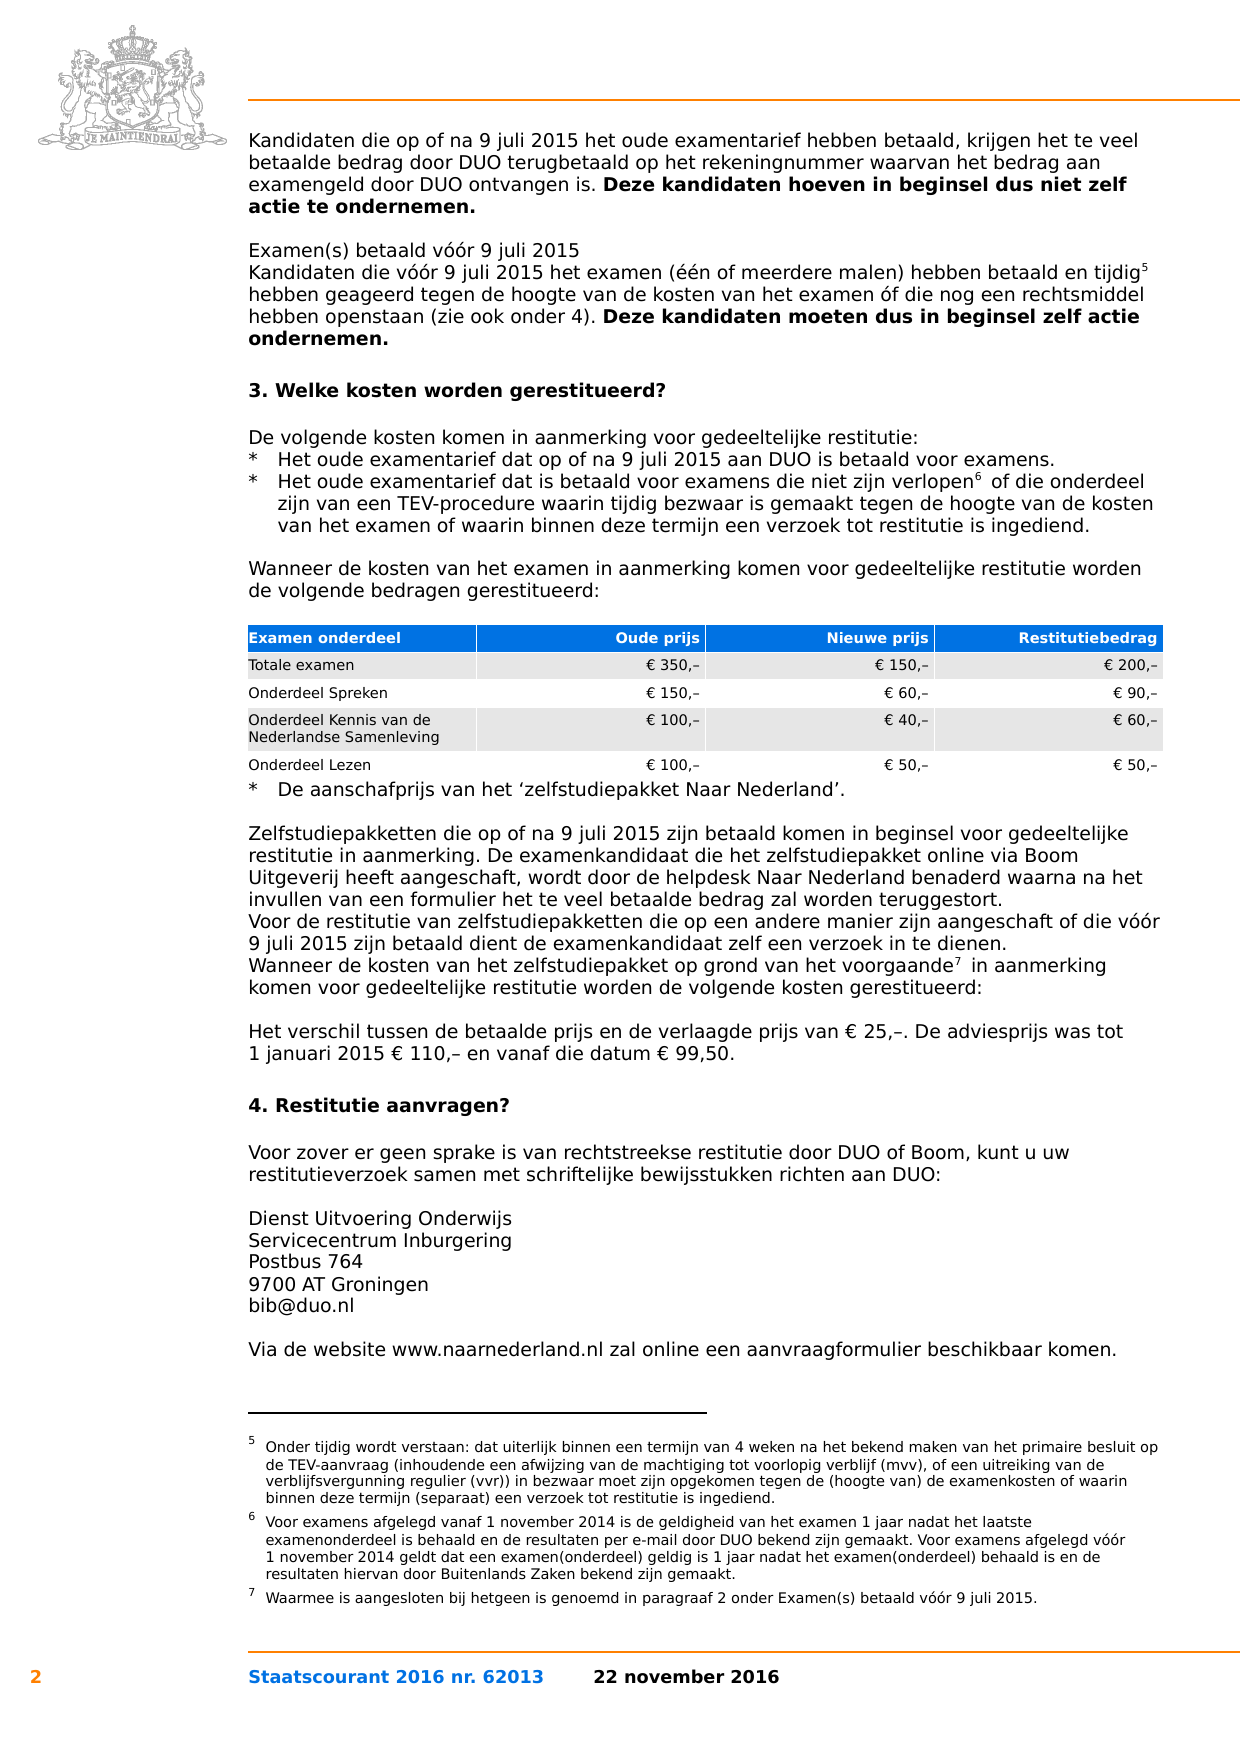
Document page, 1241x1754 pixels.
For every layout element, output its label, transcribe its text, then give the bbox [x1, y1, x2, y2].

text Onder tijdig wordt verstaan: dat uiterlijk binnen een termijn van 4 weken na het bekend maken van het primaire besluit op de TEV-aanvraag (inhoudende een afwijzing van de machtiging tot voorlopig verblijf (mvv), of een uitreiking van de verblijfsvergunning regulier (vvr)) in bezwaar moet zijn opgekomen tegen de (hoogte van) de examenkosten of waarin binnen deze termijn (separaat) een verzoek tot restitutie is ingediend. [248, 1434, 1163, 1507]
text * Het oude examentarief dat op of na 9 juli 2015 aan DUO is betaald voor examens. [248, 448, 1163, 471]
table_cell € 200,– [935, 653, 1163, 679]
text Voor zover er geen sprake is van rechtstreekse restitutie door DUO of Boom, kunt u uw restitutieverzoek samen met schriftelijke bewijsstukken richten aan DUO: [248, 1142, 1163, 1186]
table_header Examen onderdeel [248, 625, 476, 652]
picture [38, 25, 227, 150]
table_cell € 40,– [706, 708, 934, 751]
table_header Restitutiebedrag [935, 625, 1163, 652]
text Wanneer de kosten van het examen in aanmerking komen voor gedeeltelijke restitutie worden de volgende bedragen gerestitueerd: [248, 558, 1163, 602]
text Zelfstudiepakketten die op of na 9 juli 2015 zijn betaald komen in beginsel voor gedeeltelijke restitutie in aanmerking. De examenkandidaat die het zelfstudiepakket online via Boom Uitgeverij heeft aangeschaft, wordt door de helpdesk Naar Nederland benaderd waarna na het invullen van een formulier het te veel betaalde bedrag zal worden teruggestort. [248, 823, 1163, 911]
table_cell € 100,– [477, 708, 705, 751]
subtitle 4. Restitutie aanvragen? [248, 1095, 1163, 1117]
table_cell € 350,– [477, 653, 705, 679]
text Postbus 764 [248, 1251, 1163, 1273]
table_cell € 90,– [935, 680, 1163, 706]
table_cell € 100,– [477, 752, 705, 778]
table_cell € 150,– [706, 653, 934, 679]
text Servicecentrum Inburgering [248, 1229, 1163, 1251]
text * De aanschafprijs van het ‘zelfstudiepakket Naar Nederland’. [248, 779, 1163, 801]
subtitle 3. Welke kosten worden gerestitueerd? [248, 379, 1163, 402]
text Voor de restitutie van zelfstudiepakketten die op een andere manier zijn aangeschaft of die vóór 9 juli 2015 zijn betaald dient de examenkandidaat zelf een verzoek in te dienen. [248, 911, 1163, 955]
text Waarmee is aangesloten bij hetgeen is genoemd in paragraaf 2 onder Examen(s) betaald vóór 9 juli 2015. [248, 1586, 1163, 1608]
table_cell € 150,– [477, 680, 705, 706]
table_header Nieuwe prijs [706, 625, 934, 652]
text Kandidaten die op of na 9 juli 2015 het oude examentarief hebben betaald, krijgen het te veel betaalde bedrag door DUO terugbetaald op het rekeningnummer waarvan het bedrag aan examengeld door DUO ontvangen is. Deze kandidaten hoeven in beginsel dus niet zelf actie te ondernemen. [248, 130, 1163, 218]
text Het verschil tussen de betaalde prijs en de verlaagde prijs van € 25,–. De adviesprijs was tot 1 januari 2015 € 110,– en vanaf die datum € 99,50. [248, 1021, 1163, 1065]
table_cell Onderdeel Kennis van de Nederlandse Samenleving [248, 708, 476, 751]
table_cell € 50,– [935, 752, 1163, 778]
text Wanneer de kosten van het zelfstudiepakket op grond van het voorgaande in aanmerking komen voor gedeeltelijke restitutie worden de volgende kosten gerestitueerd: [248, 955, 1163, 999]
text Examen(s) betaald vóór 9 juli 2015 [248, 240, 1163, 262]
text bib@duo.nl [248, 1295, 1163, 1317]
text De volgende kosten komen in aanmerking voor gedeeltelijke restitutie: [248, 427, 1163, 448]
table_cell Onderdeel Spreken [248, 680, 476, 706]
table_cell € 50,– [706, 752, 934, 778]
table_cell Onderdeel Lezen [248, 752, 476, 778]
table_cell € 60,– [706, 680, 934, 706]
text 9700 AT Groningen [248, 1273, 1163, 1295]
table_header Oude prijs [477, 625, 705, 652]
text * Het oude examentarief dat is betaald voor examens die niet zijn verlopen of die onderdeel zijn van een TEV-procedure waarin tijdig bezwaar is gemaakt tegen de hoogte van de kosten van het examen of waarin binnen deze termijn een verzoek tot restitutie is ingediend. [248, 471, 1163, 536]
text Dienst Uitvoering Onderwijs [248, 1207, 1163, 1229]
text Kandidaten die vóór 9 juli 2015 het examen (één of meerdere malen) hebben betaald en tijdig hebben geageerd tegen de hoogte van de kosten van het examen óf die nog een rechtsmiddel hebben openstaan (zie ook onder 4). Deze kandidaten moeten dus in beginsel zelf actie ondernemen. [248, 262, 1163, 349]
text Via de website www.naarnederland.nl zal online een aanvraagformulier beschikbaar komen. [248, 1339, 1163, 1361]
text Voor examens afgelegd vanaf 1 november 2014 is de geldigheid van het examen 1 jaar nadat het laatste examenonderdeel is behaald en de resultaten per e-mail door DUO bekend zijn gemaakt. Voor examens afgelegd vóór 1 november 2014 geldt dat een examen(onderdeel) geldig is 1 jaar nadat het examen(onderdeel) behaald is en de resultaten hiervan door Buitenlands Zaken bekend zijn gemaakt. [248, 1510, 1163, 1583]
table_cell Totale examen [248, 653, 476, 679]
table_cell € 60,– [935, 708, 1163, 751]
